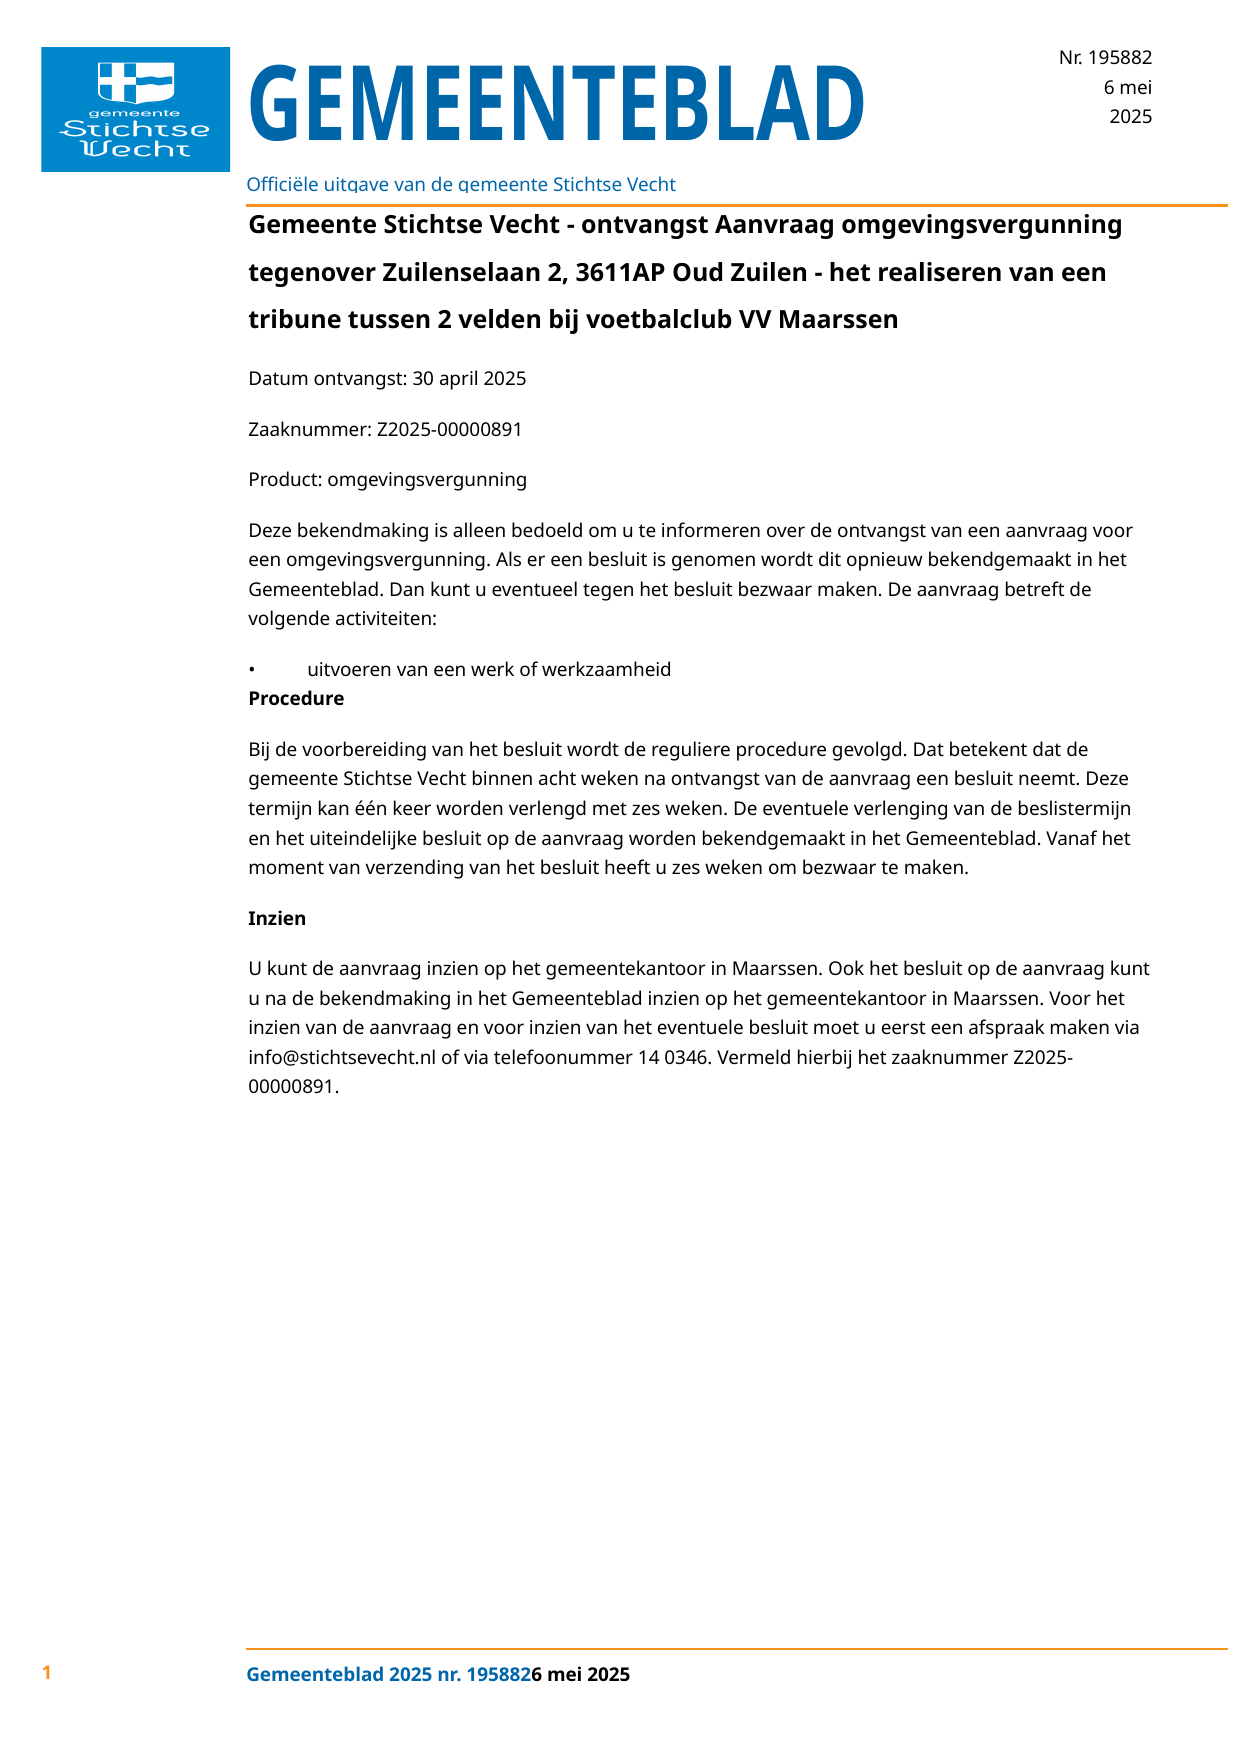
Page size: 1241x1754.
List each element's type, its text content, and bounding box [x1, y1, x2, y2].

text Bij de voorbereiding van het besluit wordt de reguliere procedure gevolgd. Dat betekent dat de gemeente Stichtse Vecht binnen acht weken na ontvangst van de aanvraag een besluit neemt. Deze termijn kan één keer worden verlengd met zes weken. De eventuele verlenging van de beslistermijn en het uiteindelijke besluit op de aanvraag worden bekendgemaakt in het Gemeenteblad. Vanaf het moment van verzending van het besluit heeft u zes weken om bezwaar te maken. [248, 736, 1152, 880]
text Gemeente Stichtse Vecht - ontvangst Aanvraag omgevingsvergunning tegenover Zuilenselaan 2, 3611AP Oud Zuilen - het realiseren van een tribune tussen 2 velden bij voetbalclub VV Maarssen [248, 207, 1152, 336]
text Product: omgevingsvergunning [248, 466, 1152, 492]
picture [99, 63, 135, 101]
text Datum ontvangst: 30 april 2025 [248, 366, 1152, 391]
text Deze bekendmaking is alleen bedoeld om u te informeren over de ontvangst van een aanvraag voor een omgevingsvergunning. Als er een besluit is genomen wordt dit opnieuw bekendgemaakt in het Gemeenteblad. Dan kunt u eventueel tegen het besluit bezwaar maken. De aanvraag betreft de volgende activiteiten: [248, 517, 1152, 631]
list uitvoeren van een werk of werkzaamheid [248, 656, 1152, 682]
text U kunt de aanvraag inzien op het gemeentekantoor in Maarssen. Ook het besluit op de aanvraag kunt u na de bekendmaking in het Gemeenteblad inzien op het gemeentekantoor in Maarssen. Voor het inzien van de aanvraag en voor inzien van het eventuele besluit moet u eerst een afspraak maken via info@stichtsevecht.nl of via telefoonummer 14 0346. Vermeld hierbij het zaaknummer Z2025-00000891. [248, 955, 1152, 1099]
text Zaaknummer: Z2025-00000891 [248, 416, 1152, 442]
text Procedure [248, 686, 1152, 711]
text Inzien [248, 905, 1152, 930]
picture [137, 63, 174, 103]
